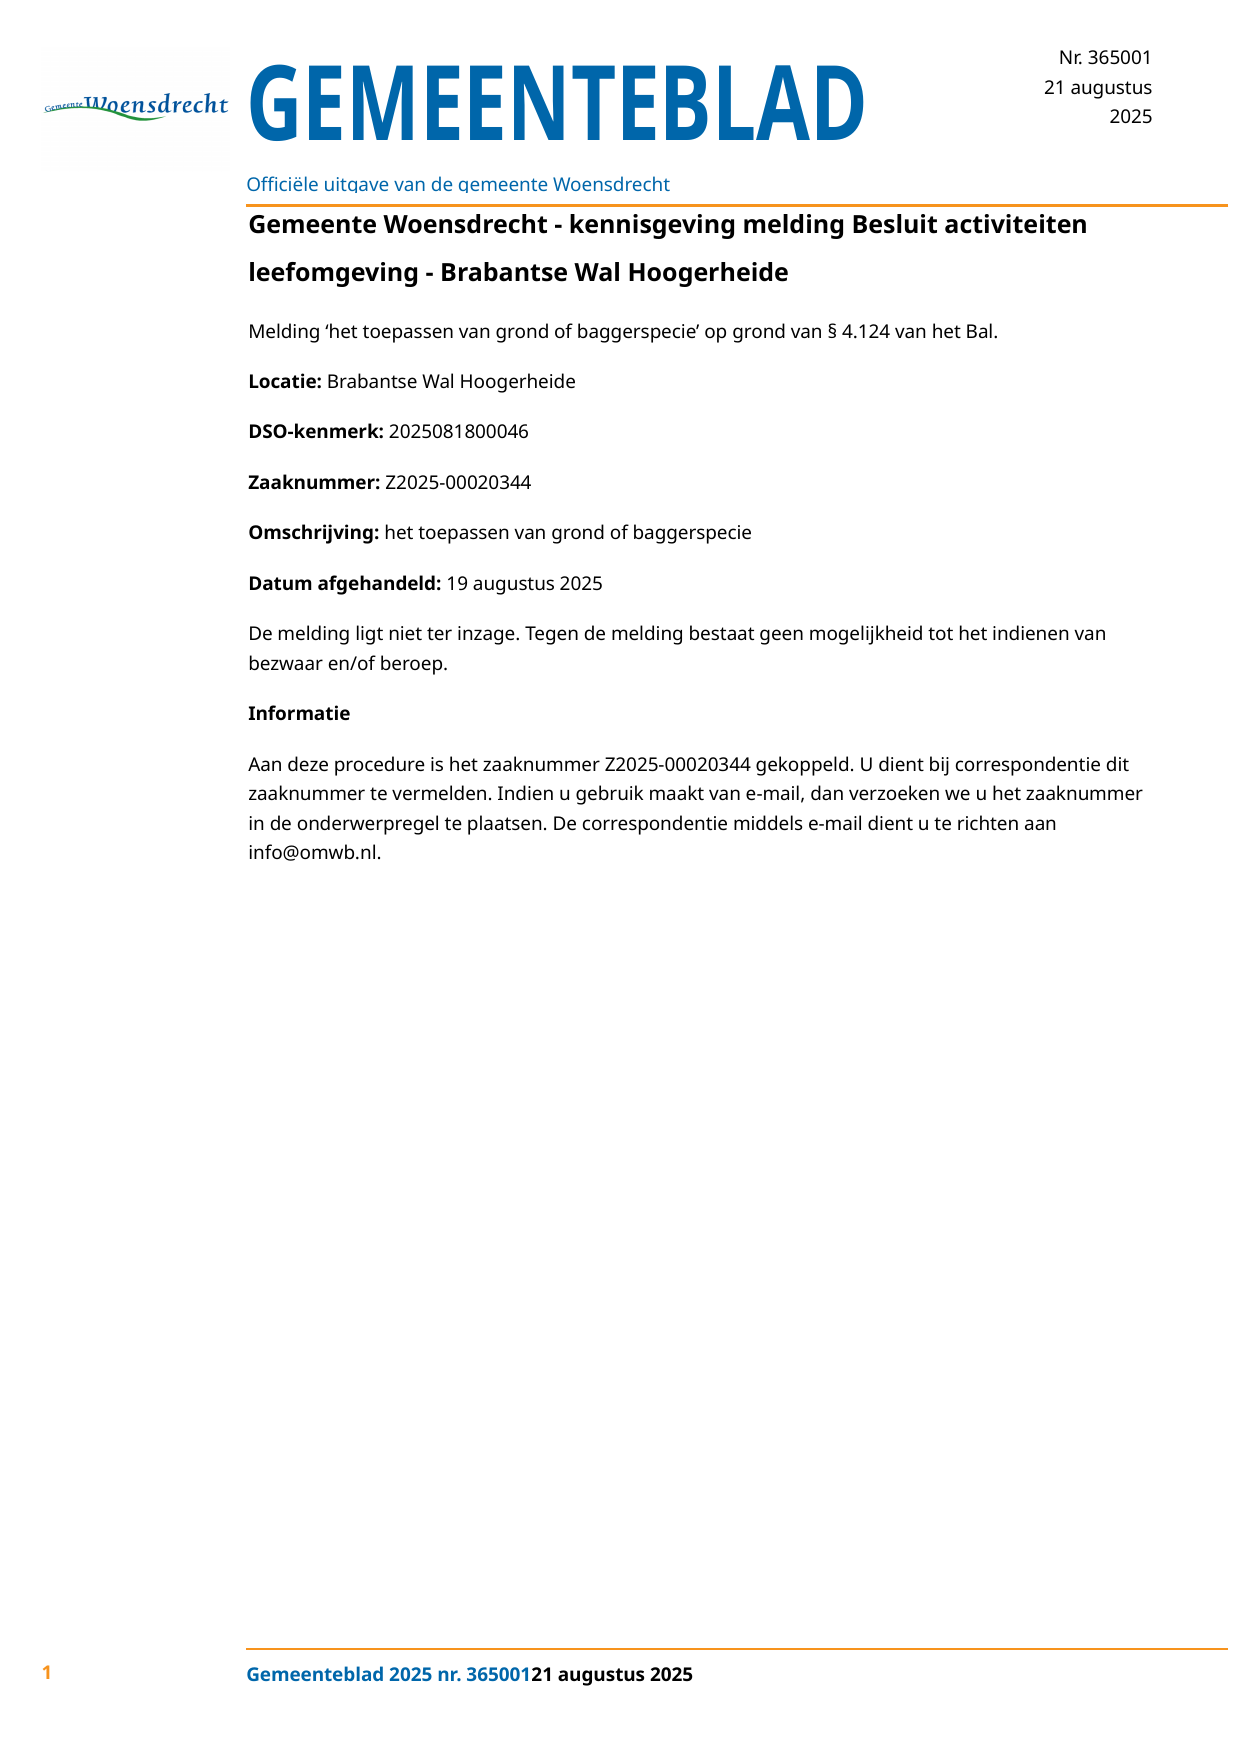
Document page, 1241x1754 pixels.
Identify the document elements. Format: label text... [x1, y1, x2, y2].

text De melding ligt niet ter inzage. Tegen de melding bestaat geen mogelijkheid tot het indienen van bezwaar en/of beroep. [248, 620, 1152, 676]
text DSO-kenmerk: 2025081800046 [248, 419, 1152, 444]
text Melding ‘het toepassen van grond of baggerspecie’ op grond van § 4.124 van het Bal. [248, 318, 1152, 344]
text Omschrijving: het toepassen van grond of baggerspecie [248, 519, 1152, 545]
text Locatie: Brabantse Wal Hoogerheide [248, 368, 1152, 394]
text Gemeente Woensdrecht - kennisgeving melding Besluit activiteiten leefomgeving - Brabantse Wal Hoogerheide [248, 207, 1152, 288]
text Informatie [248, 700, 1152, 726]
text Aan deze procedure is het zaaknummer Z2025-00020344 gekoppeld. U dient bij correspondentie dit zaaknummer te vermelden. Indien u gebruik maakt van e-mail, dan verzoeken we u het zaaknummer in de onderwerpregel te plaatsen. De correspondentie middels e-mail dient u te richten aan info@omwb.nl. [248, 751, 1152, 865]
text Zaaknummer: Z2025-00020344 [248, 469, 1152, 495]
text Datum afgehandeld: 19 augustus 2025 [248, 570, 1152, 596]
picture [41, 47, 231, 172]
